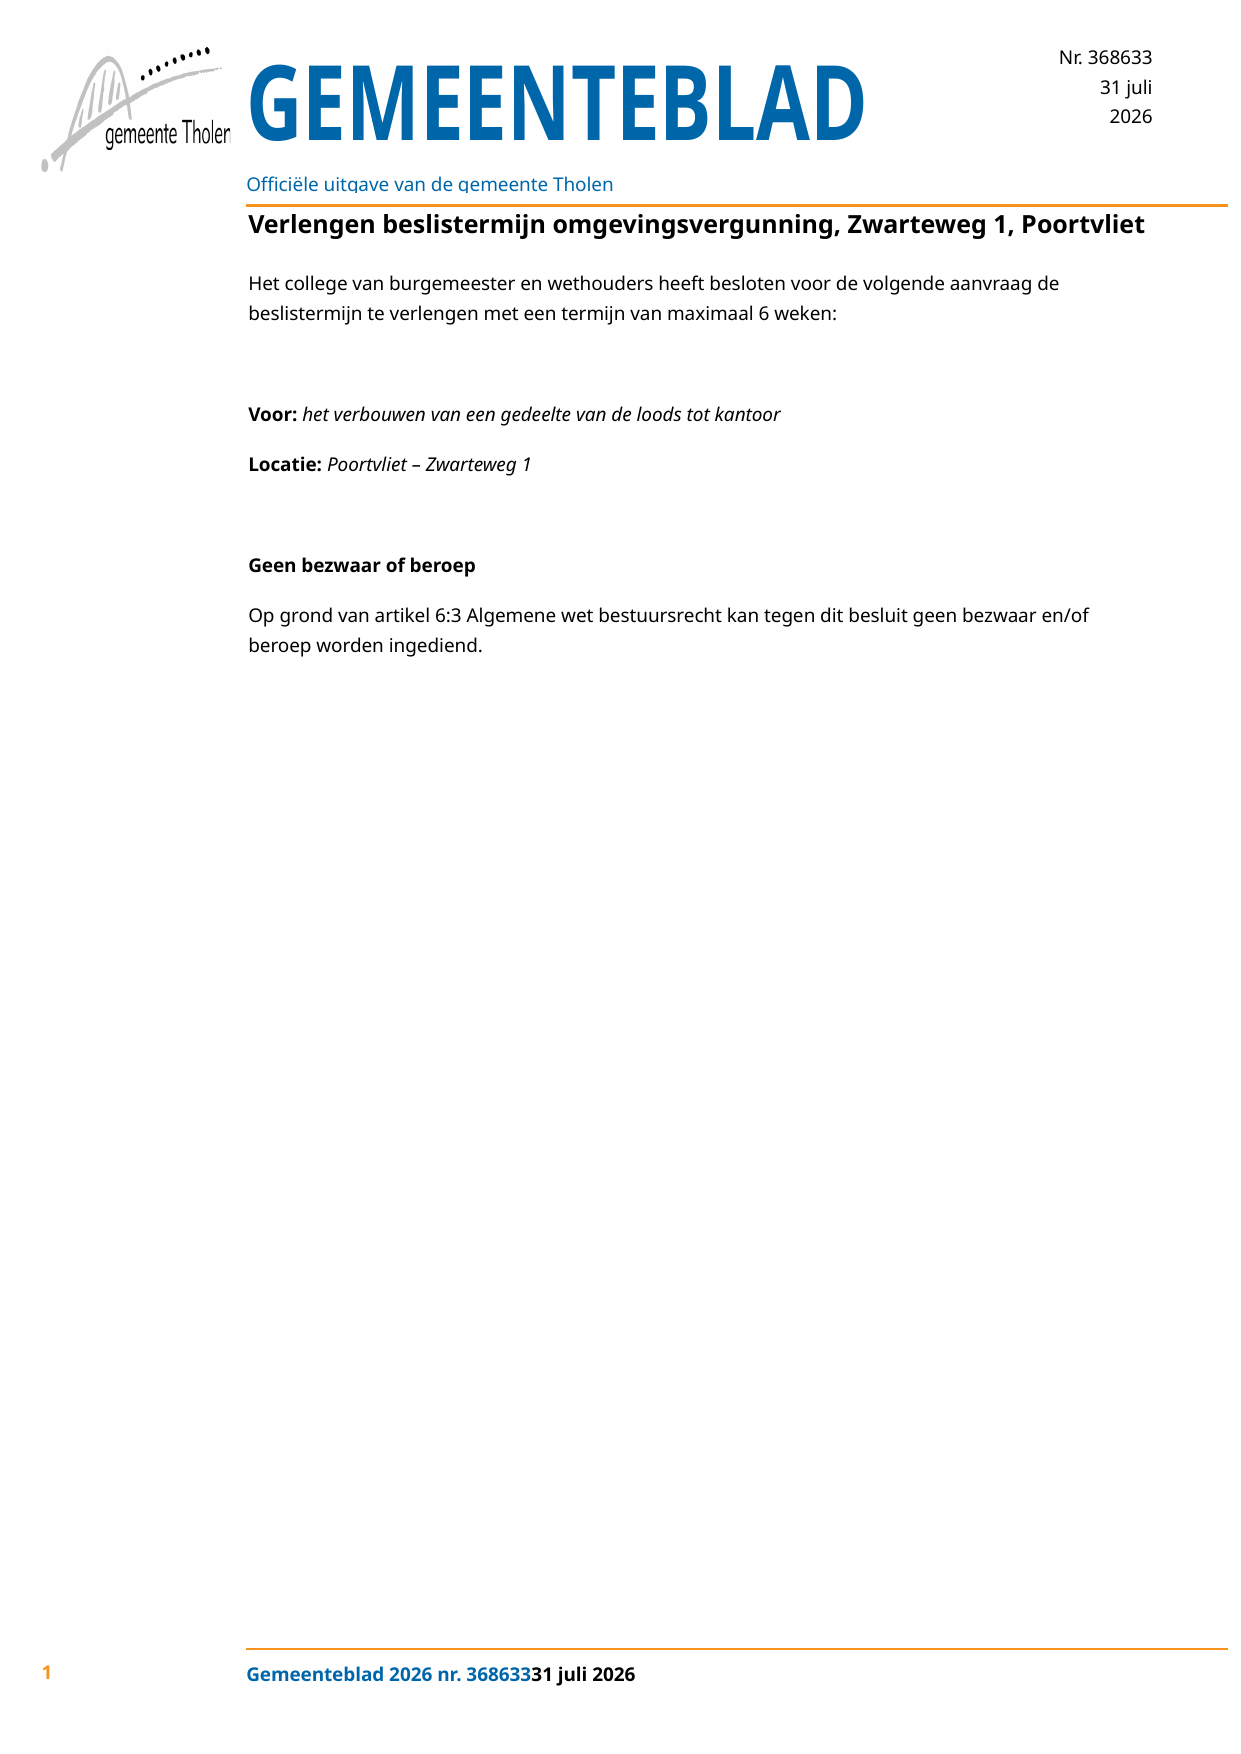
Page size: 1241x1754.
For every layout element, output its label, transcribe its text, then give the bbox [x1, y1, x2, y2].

text Geen bezwaar of beroep [248, 552, 1152, 578]
text Verlengen beslistermijn omgevingsvergunning, Zwarteweg 1, Poortvliet [248, 207, 1152, 241]
text Op grond van artikel 6:3 Algemene wet bestuursrecht kan tegen dit besluit geen bezwaar en/of beroep worden ingediend. [248, 602, 1152, 658]
text Het college van burgemeester en wethouders heeft besloten voor de volgende aanvraag de beslistermijn te verlengen met een termijn van maximaal 6 weken: [248, 270, 1152, 326]
text Locatie: Poortvliet – Zwarteweg 1 [248, 451, 1152, 477]
picture [41, 47, 231, 172]
text Voor: het verbouwen van een gedeelte van de loods tot kantoor [248, 401, 1152, 426]
